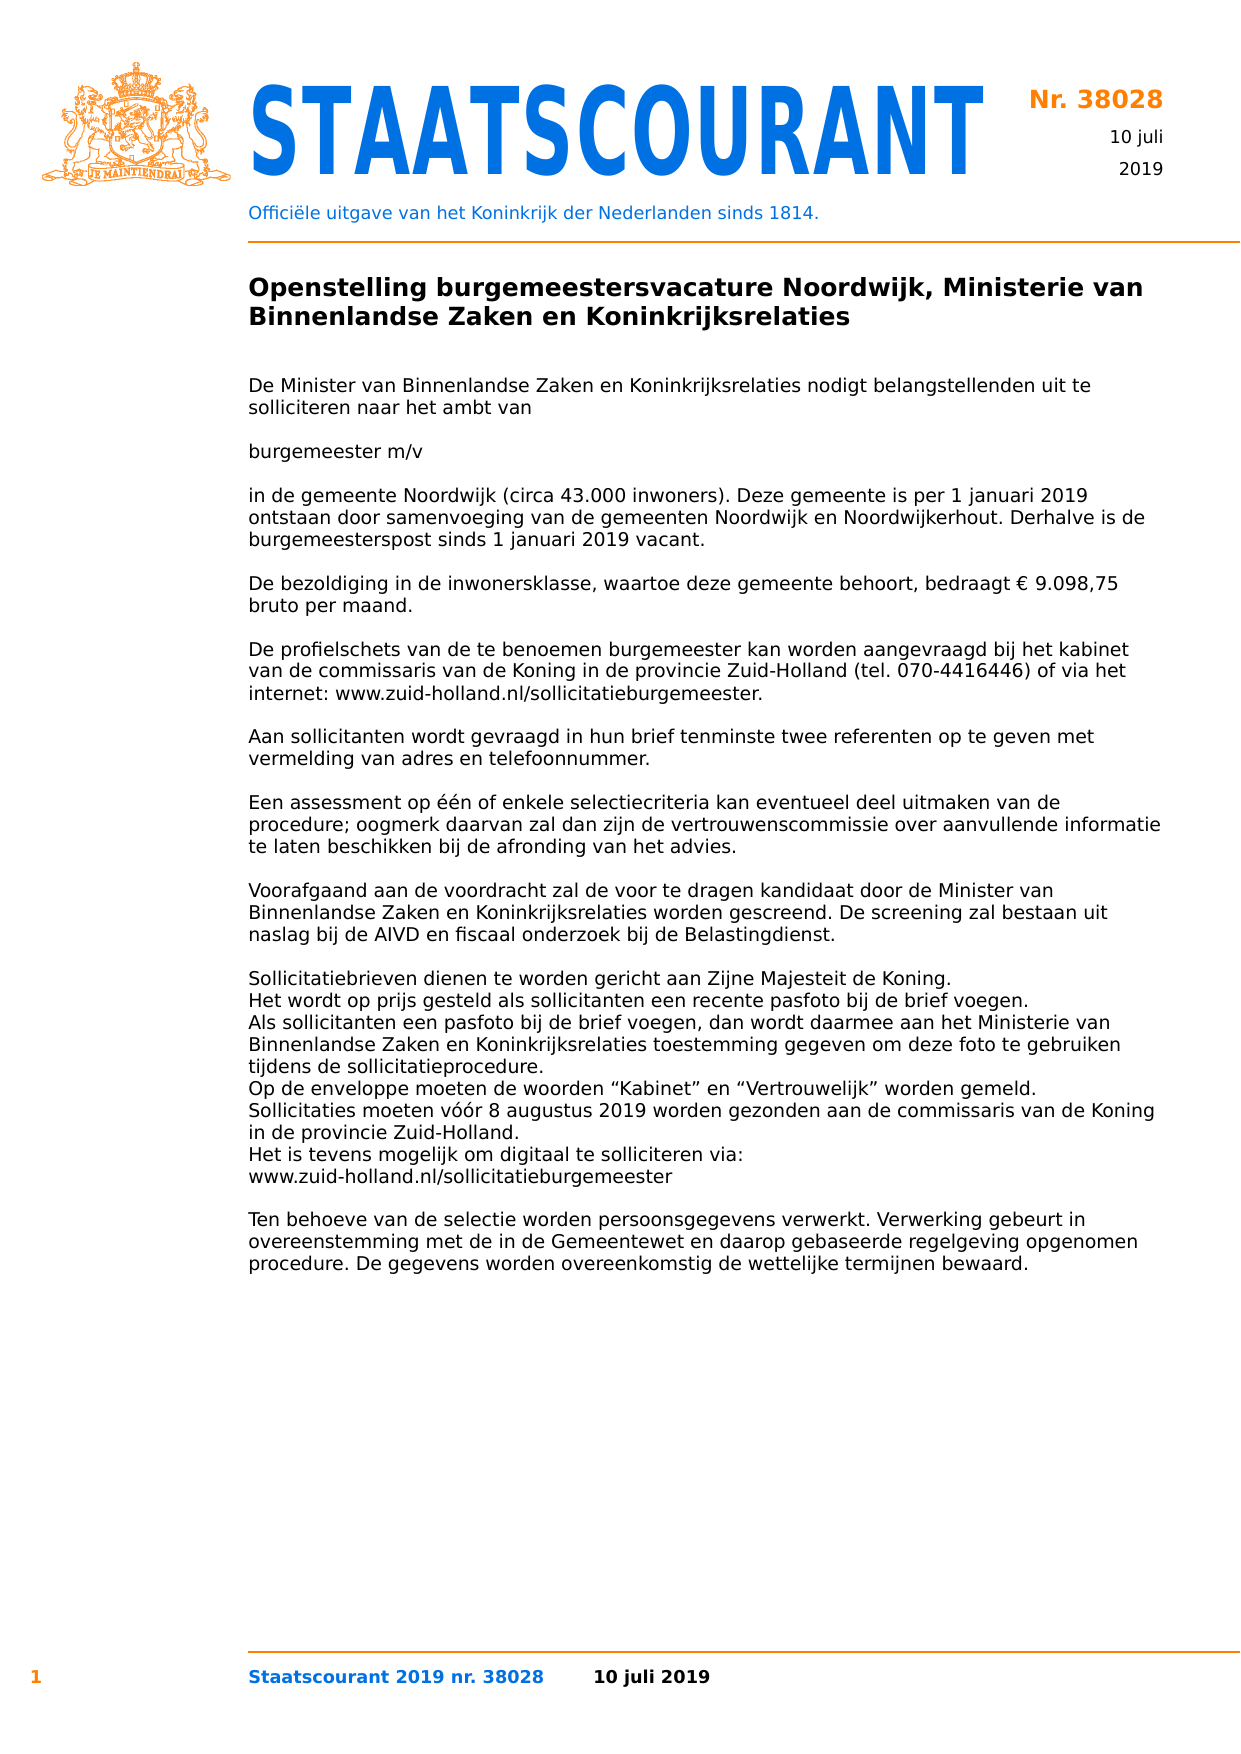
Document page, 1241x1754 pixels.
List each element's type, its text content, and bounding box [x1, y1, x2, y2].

text Het wordt op prijs gesteld als sollicitanten een recente pasfoto bij de brief voegen. [248, 990, 1163, 1012]
table_header STAATSCOURANT [248, 62, 998, 203]
text Ten behoeve van de selectie worden persoonsgegevens verwerkt. Verwerking gebeurt in overeenstemming met de in de Gemeentewet en daarop gebaseerde regelgeving opgenomen procedure. De gegevens worden overeenkomstig de wettelijke termijnen bewaard. [248, 1209, 1163, 1275]
text Sollicitaties moeten vóór 8 augustus 2019 worden gezonden aan de commissaris van de Koning in de provincie Zuid-Holland. [248, 1099, 1163, 1143]
table_cell 10 juli [998, 121, 1240, 153]
text Het is tevens mogelijk om digitaal te solliciteren via: [248, 1143, 1163, 1166]
text Voorafgaand aan de voordracht zal de voor te dragen kandidaat door de Minister van Binnenlandse Zaken en Koninkrijksrelaties worden gescreend. De screening zal bestaan uit naslag bij de AIVD en fiscaal onderzoek bij de Belastingdienst. [248, 880, 1163, 946]
text De Minister van Binnenlandse Zaken en Koninkrijksrelaties nodigt belangstellenden uit te solliciteren naar het ambt van [248, 375, 1163, 419]
subtitle Openstelling burgemeestersvacature Noordwijk, Ministerie van Binnenlandse Zaken en Koninkrijksrelaties [248, 273, 1163, 331]
text in de gemeente Noordwijk (circa 43.000 inwoners). Deze gemeente is per 1 januari 2019 ontstaan door samenvoeging van de gemeenten Noordwijk en Noordwijkerhout. Derhalve is de burgemeesterspost sinds 1 januari 2019 vacant. [248, 485, 1163, 551]
text burgemeester m/v [248, 441, 1163, 463]
table_header Nr. 38028 [998, 62, 1240, 121]
text De profielschets van de te benoemen burgemeester kan worden aangevraagd bij het kabinet van de commissaris van de Koning in de provincie Zuid-Holland (tel. 070-4416446) of via het internet: www.zuid-holland.nl/sollicitatieburgemeester. [248, 638, 1163, 704]
table_header [25, 62, 248, 241]
text www.zuid-holland.nl/sollicitatieburgemeester [248, 1166, 1163, 1187]
text Aan sollicitanten wordt gevraagd in hun brief tenminste twee referenten op te geven met vermelding van adres en telefoonnummer. [248, 726, 1163, 770]
text Op de enveloppe moeten de woorden “Kabinet” en “Vertrouwelijk” worden gemeld. [248, 1078, 1163, 1099]
text Als sollicitanten een pasfoto bij de brief voegen, dan wordt daarmee aan het Ministerie van Binnenlandse Zaken en Koninkrijksrelaties toestemming gegeven om deze foto te gebruiken tijdens de sollicitatieprocedure. [248, 1012, 1163, 1078]
text De bezoldiging in de inwonersklasse, waartoe deze gemeente behoort, bedraagt € 9.098,75 bruto per maand. [248, 573, 1163, 617]
table_cell 2019 [998, 153, 1240, 203]
text Een assessment op één of enkele selectiecriteria kan eventueel deel uitmaken van de procedure; oogmerk daarvan zal dan zijn de vertrouwenscommissie over aanvullende informatie te laten beschikken bij de afronding van het advies. [248, 792, 1163, 858]
text Sollicitatiebrieven dienen te worden gericht aan Zijne Majesteit de Koning. [248, 968, 1163, 990]
picture [41, 62, 231, 186]
table_cell Officiële uitgave van het Koninkrijk der Nederlanden sinds 1814. [248, 203, 1240, 241]
